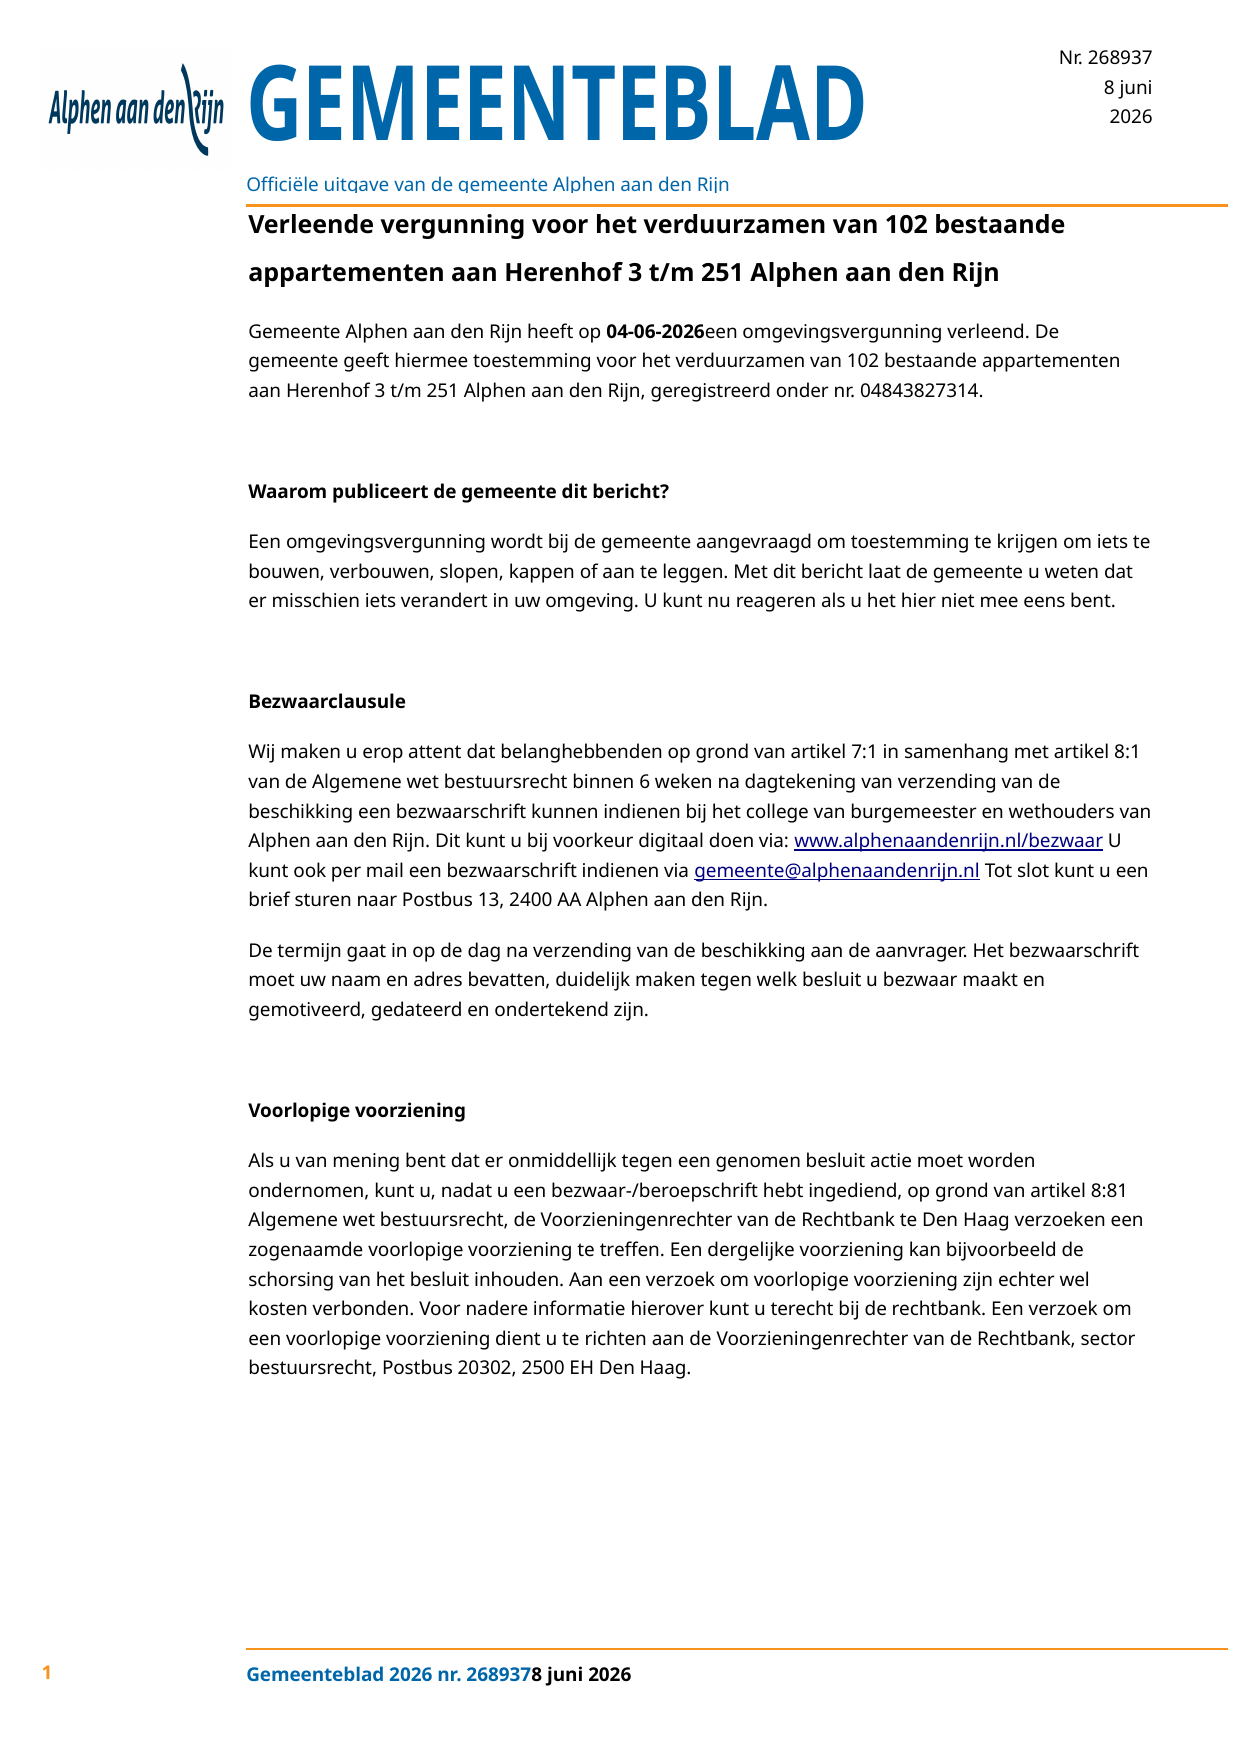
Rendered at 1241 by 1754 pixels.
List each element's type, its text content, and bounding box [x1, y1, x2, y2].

text Als u van mening bent dat er onmiddellijk tegen een genomen besluit actie moet worden ondernomen, kunt u, nadat u een bezwaar-/beroepschrift hebt ingediend, op grond van artikel 8:81 Algemene wet bestuursrecht, de Voorzieningenrechter van de Rechtbank te Den Haag verzoeken een zogenaamde voorlopige voorziening te treffen. Een dergelijke voorziening kan bijvoorbeeld de schorsing van het besluit inhouden. Aan een verzoek om voorlopige voorziening zijn echter wel kosten verbonden. Voor nadere informatie hierover kunt u terecht bij de rechtbank. Een verzoek om een voorlopige voorziening dient u te richten aan de Voorzieningenrechter van de Rechtbank, sector bestuursrecht, Postbus 20302, 2500 EH Den Haag. [248, 1147, 1152, 1380]
text Voorlopige voorziening [248, 1097, 1152, 1123]
text Bezwaarclausule [248, 688, 1152, 714]
text Waarom publiceert de gemeente dit bericht? [248, 478, 1152, 504]
text Gemeente Alphen aan den Rijn heeft op 04-06-2026een omgevingsvergunning verleend. De gemeente geeft hiermee toestemming voor het verduurzamen van 102 bestaande appartementen aan Herenhof 3 t/m 251 Alphen aan den Rijn, geregistreerd onder nr. 04843827314. [248, 318, 1152, 403]
text Verleende vergunning voor het verduurzamen van 102 bestaande appartementen aan Herenhof 3 t/m 251 Alphen aan den Rijn [248, 207, 1152, 288]
picture [41, 47, 231, 172]
text De termijn gaat in op de dag na verzending van de beschikking aan de aanvrager. Het bezwaarschrift moet uw naam en adres bevatten, duidelijk maken tegen welk besluit u bezwaar maakt en gemotiveerd, gedateerd en ondertekend zijn. [248, 937, 1152, 1022]
text Een omgevingsvergunning wordt bij de gemeente aangevraagd om toestemming te krijgen om iets te bouwen, verbouwen, slopen, kappen of aan te leggen. Met dit bericht laat de gemeente u weten dat er misschien iets verandert in uw omgeving. U kunt nu reageren als u het hier niet mee eens bent. [248, 528, 1152, 613]
text Wij maken u erop attent dat belanghebbenden op grond van artikel 7:1 in samenhang met artikel 8:1 van de Algemene wet bestuursrecht binnen 6 weken na dagtekening van verzending van de beschikking een bezwaarschrift kunnen indienen bij het college van burgemeester en wethouders van Alphen aan den Rijn. Dit kunt u bij voorkeur digitaal doen via: www.alphenaandenrijn.nl/bezwaar U kunt ook per mail een bezwaarschrift indienen via gemeente@alphenaandenrijn.nl Tot slot kunt u een brief sturen naar Postbus 13, 2400 AA Alphen aan den Rijn. [248, 739, 1152, 912]
